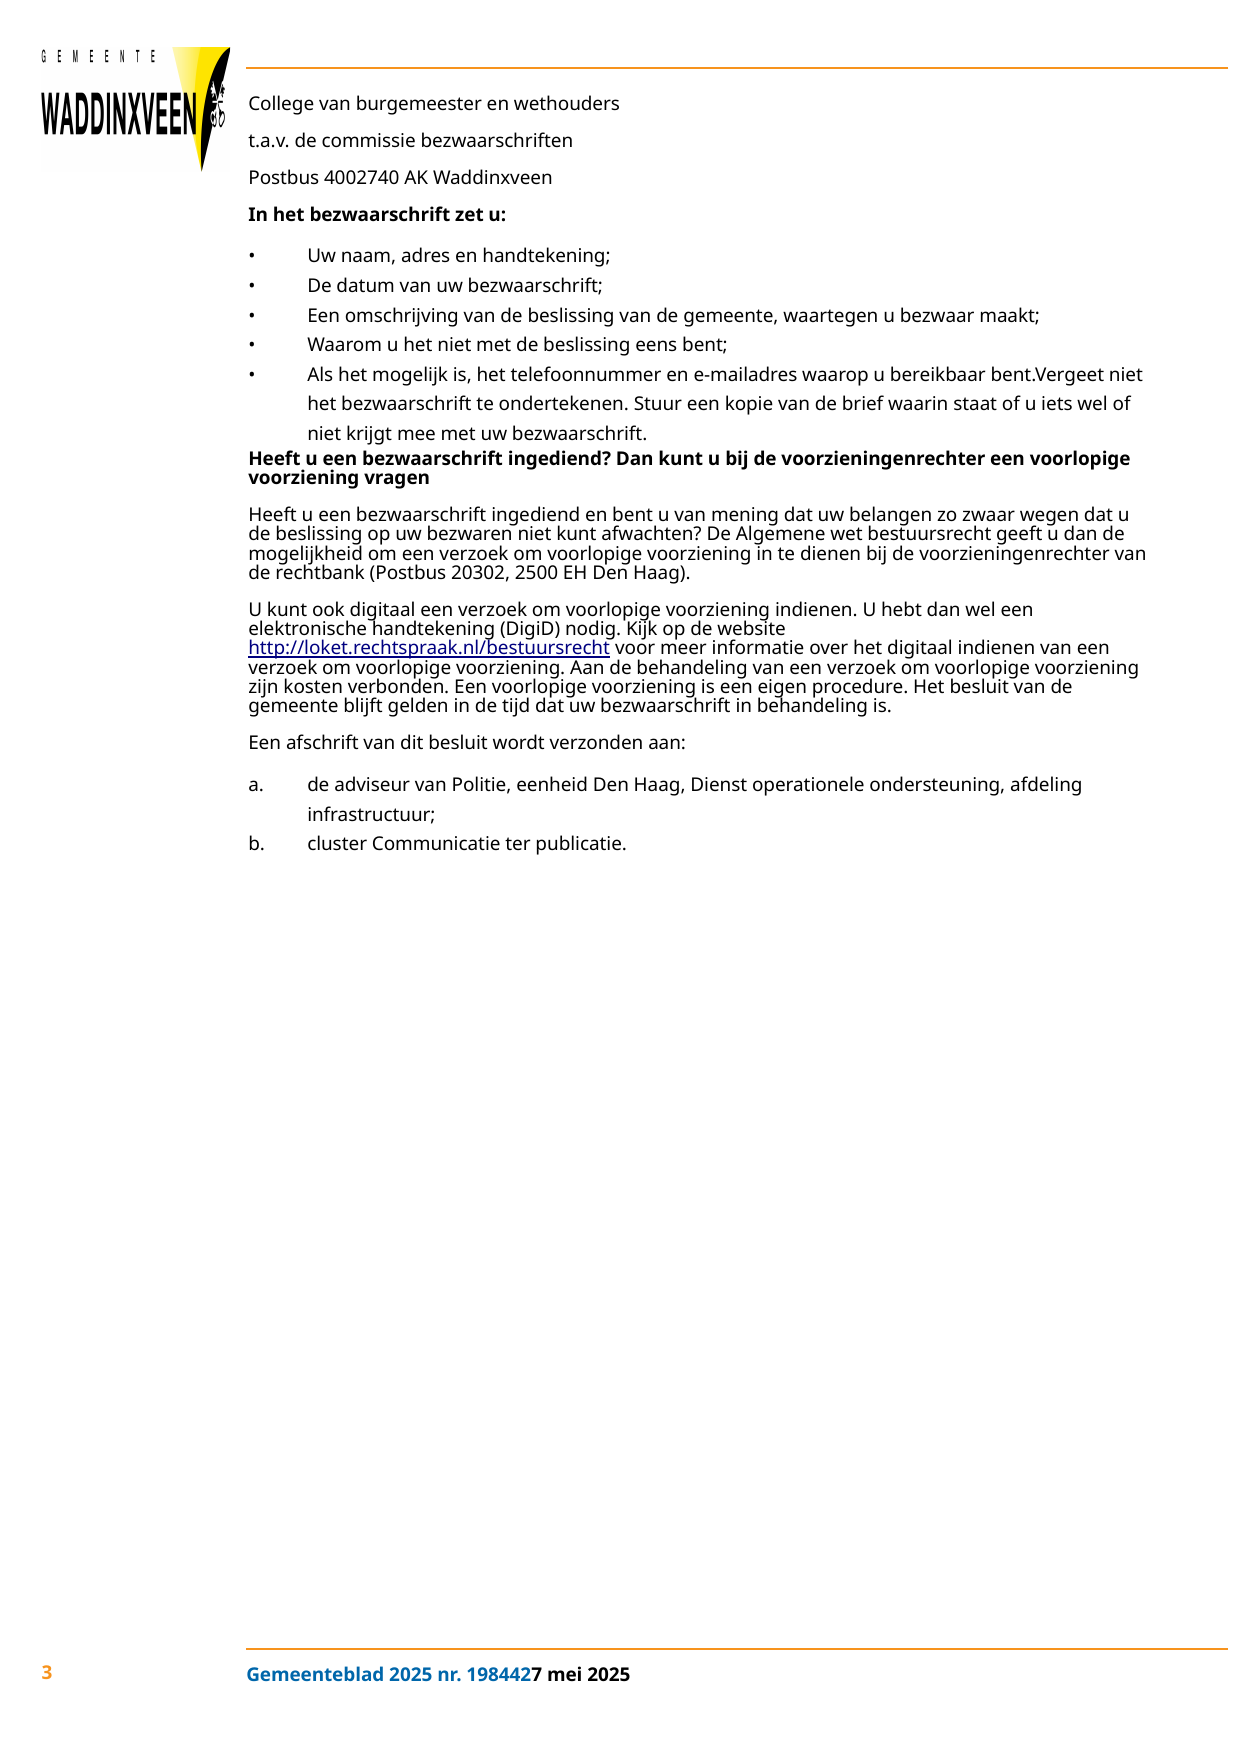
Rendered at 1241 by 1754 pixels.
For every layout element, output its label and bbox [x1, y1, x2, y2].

picture [41, 47, 231, 172]
